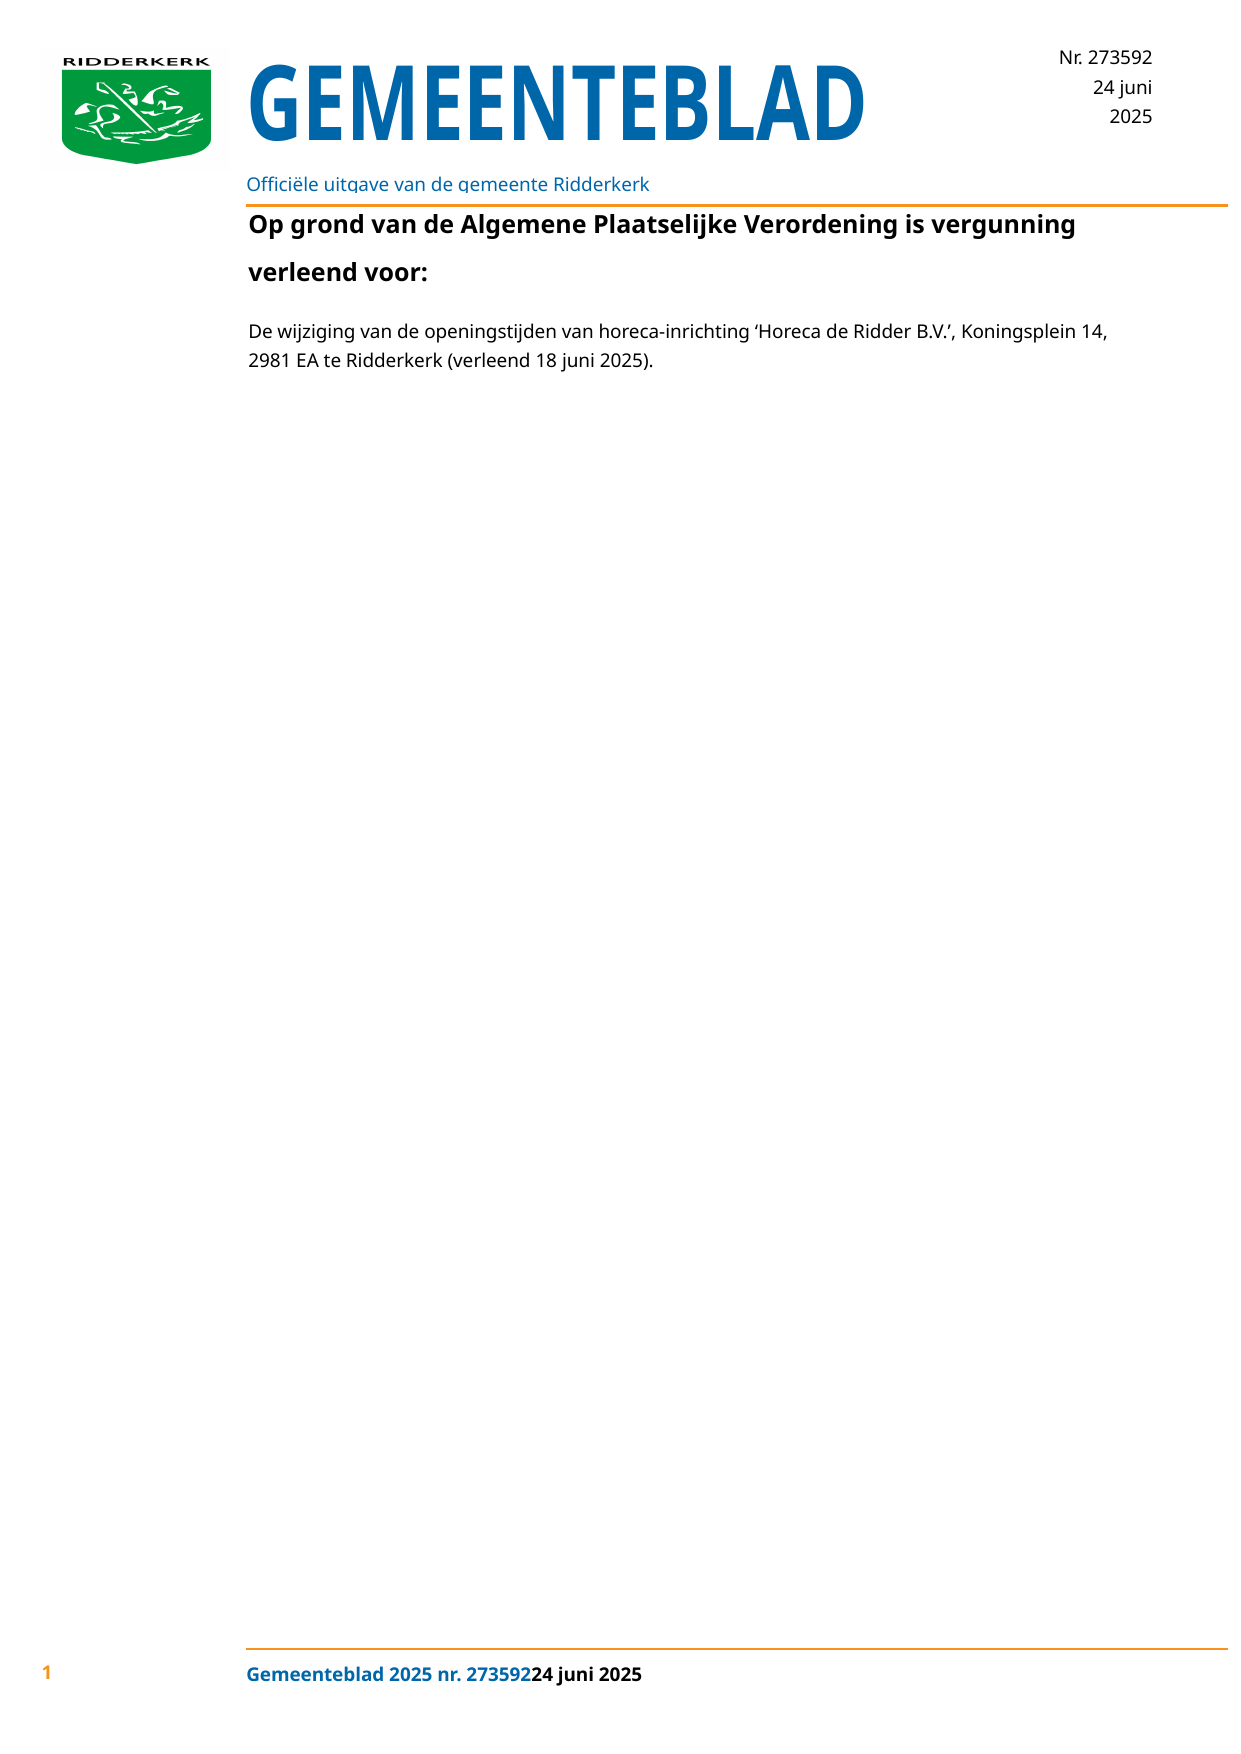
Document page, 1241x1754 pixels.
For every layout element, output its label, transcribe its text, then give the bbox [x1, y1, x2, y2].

text De wijziging van de openingstijden van horeca-inrichting ‘Horeca de Ridder B.V.’, Koningsplein 14, 2981 EA te Ridderkerk (verleend 18 juni 2025). [248, 318, 1152, 373]
picture [41, 47, 231, 172]
text Op grond van de Algemene Plaatselijke Verordening is vergunning verleend voor: [248, 207, 1152, 288]
